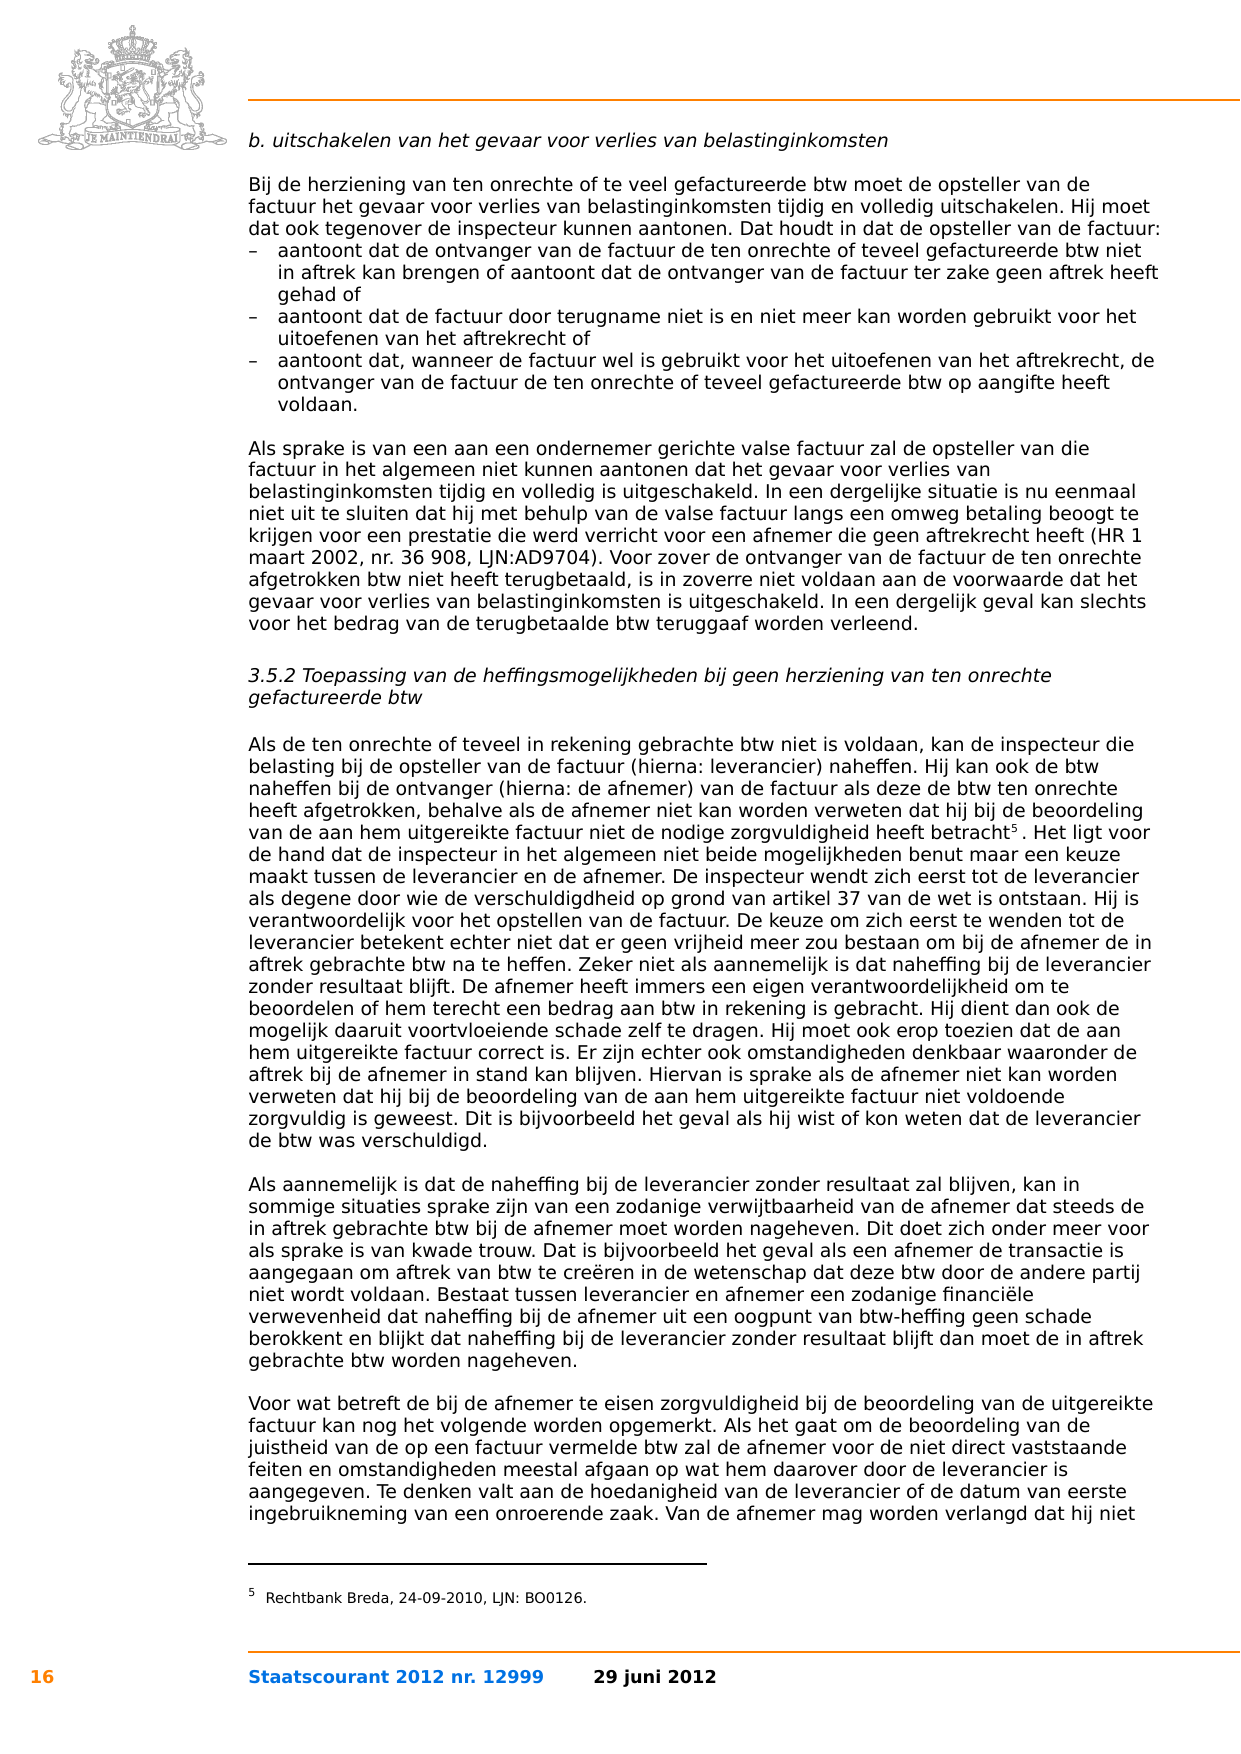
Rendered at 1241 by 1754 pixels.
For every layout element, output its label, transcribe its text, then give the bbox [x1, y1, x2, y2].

text – aantoont dat de factuur door terugname niet is en niet meer kan worden gebruikt voor het uitoefenen van het aftrekrecht of [248, 306, 1163, 349]
text Als aannemelijk is dat de naheffing bij de leverancier zonder resultaat zal blijven, kan in sommige situaties sprake zijn van een zodanige verwijtbaarheid van de afnemer dat steeds de in aftrek gebrachte btw bij de afnemer moet worden nageheven. Dit doet zich onder meer voor als sprake is van kwade trouw. Dat is bijvoorbeeld het geval als een afnemer de transactie is aangegaan om aftrek van btw te creëren in de wetenschap dat deze btw door de andere partij niet wordt voldaan. Bestaat tussen leverancier en afnemer een zodanige financiële verwevenheid dat naheffing bij de afnemer uit een oogpunt van btw-heffing geen schade berokkent en blijkt dat naheffing bij de leverancier zonder resultaat blijft dan moet de in aftrek gebrachte btw worden nageheven. [248, 1174, 1163, 1371]
subtitle 3.5.2 Toepassing van de heffingsmogelijkheden bij geen herziening van ten onrechte gefactureerde btw [248, 665, 1163, 709]
text Rechtbank Breda, 24-09-2010, LJN: BO0126. [248, 1586, 1163, 1608]
subtitle b. uitschakelen van het gevaar voor verlies van belastinginkomsten [248, 130, 1163, 152]
text – aantoont dat de ontvanger van de factuur de ten onrechte of teveel gefactureerde btw niet in aftrek kan brengen of aantoont dat de ontvanger van de factuur ter zake geen aftrek heeft gehad of [248, 240, 1163, 306]
text Bij de herziening van ten onrechte of te veel gefactureerde btw moet de opsteller van de factuur het gevaar voor verlies van belastinginkomsten tijdig en volledig uitschakelen. Hij moet dat ook tegenover de inspecteur kunnen aantonen. Dat houdt in dat de opsteller van de factuur: [248, 174, 1163, 240]
text Als sprake is van een aan een ondernemer gerichte valse factuur zal de opsteller van die factuur in het algemeen niet kunnen aantonen dat het gevaar voor verlies van belastinginkomsten tijdig en volledig is uitgeschakeld. In een dergelijke situatie is nu eenmaal niet uit te sluiten dat hij met behulp van de valse factuur langs een omweg betaling beoogt te krijgen voor een prestatie die werd verricht voor een afnemer die geen aftrekrecht heeft (HR 1 maart 2002, nr. 36 908, LJN:AD9704). Voor zover de ontvanger van de factuur de ten onrechte afgetrokken btw niet heeft terugbetaald, is in zoverre niet voldaan aan de voorwaarde dat het gevaar voor verlies van belastinginkomsten is uitgeschakeld. In een dergelijk geval kan slechts voor het bedrag van de terugbetaalde btw teruggaaf worden verleend. [248, 437, 1163, 635]
text – aantoont dat, wanneer de factuur wel is gebruikt voor het uitoefenen van het aftrekrecht, de ontvanger van de factuur de ten onrechte of teveel gefactureerde btw op aangifte heeft voldaan. [248, 349, 1163, 416]
text Als de ten onrechte of teveel in rekening gebrachte btw niet is voldaan, kan de inspecteur die belasting bij de opsteller van de factuur (hierna: leverancier) naheffen. Hij kan ook de btw naheffen bij de ontvanger (hierna: de afnemer) van de factuur als deze de btw ten onrechte heeft afgetrokken, behalve als de afnemer niet kan worden verweten dat hij bij de beoordeling van de aan hem uitgereikte factuur niet de nodige zorgvuldigheid heeft betracht. Het ligt voor de hand dat de inspecteur in het algemeen niet beide mogelijkheden benut maar een keuze maakt tussen de leverancier en de afnemer. De inspecteur wendt zich eerst tot de leverancier als degene door wie de verschuldigdheid op grond van artikel 37 van de wet is ontstaan. Hij is verantwoordelijk voor het opstellen van de factuur. De keuze om zich eerst te wenden tot de leverancier betekent echter niet dat er geen vrijheid meer zou bestaan om bij de afnemer de in aftrek gebrachte btw na te heffen. Zeker niet als aannemelijk is dat naheffing bij de leverancier zonder resultaat blijft. De afnemer heeft immers een eigen verantwoordelijkheid om te beoordelen of hem terecht een bedrag aan btw in rekening is gebracht. Hij dient dan ook de mogelijk daaruit voortvloeiende schade zelf te dragen. Hij moet ook erop toezien dat de aan hem uitgereikte factuur correct is. Er zijn echter ook omstandigheden denkbaar waaronder de aftrek bij de afnemer in stand kan blijven. Hiervan is sprake als de afnemer niet kan worden verweten dat hij bij de beoordeling van de aan hem uitgereikte factuur niet voldoende zorgvuldig is geweest. Dit is bijvoorbeeld het geval als hij wist of kon weten dat de leverancier de btw was verschuldigd. [248, 734, 1163, 1152]
picture [38, 25, 227, 150]
text Voor wat betreft de bij de afnemer te eisen zorgvuldigheid bij de beoordeling van de uitgereikte factuur kan nog het volgende worden opgemerkt. Als het gaat om de beoordeling van de juistheid van de op een factuur vermelde btw zal de afnemer voor de niet direct vaststaande feiten en omstandigheden meestal afgaan op wat hem daarover door de leverancier is aangegeven. Te denken valt aan de hoedanigheid van de leverancier of de datum van eerste ingebruikneming van een onroerende zaak. Van de afnemer mag worden verlangd dat hij niet [248, 1393, 1163, 1525]
